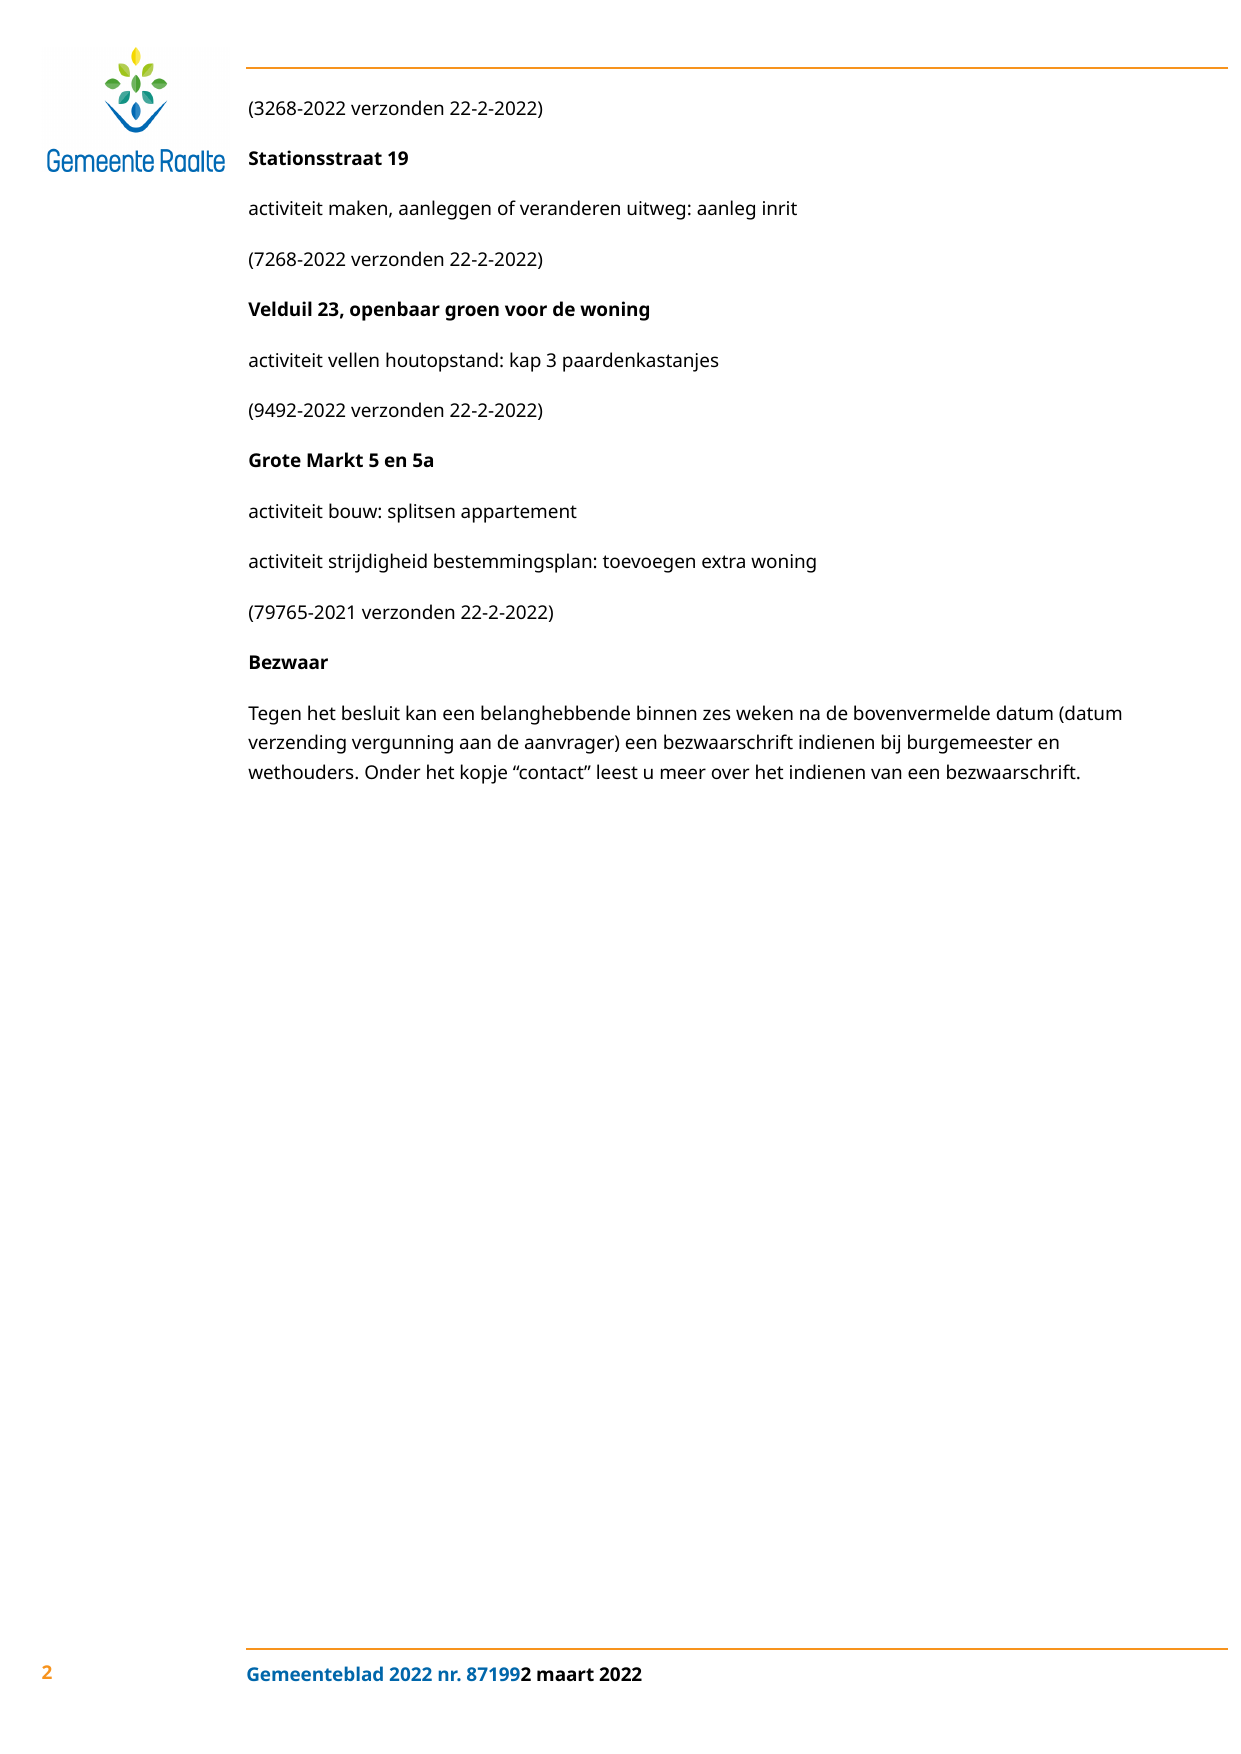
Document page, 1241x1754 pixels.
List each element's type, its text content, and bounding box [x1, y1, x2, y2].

text Tegen het besluit kan een belanghebbende binnen zes weken na de bovenvermelde datum (datum verzending vergunning aan de aanvrager) een bezwaarschrift indienen bij burgemeester en wethouders. Onder het kopje “contact” leest u meer over het indienen van een bezwaarschrift. [248, 700, 1152, 785]
text activiteit bouw: splitsen appartement [248, 498, 1152, 524]
text activiteit maken, aanleggen of veranderen uitweg: aanleg inrit [248, 196, 1152, 221]
text Grote Markt 5 en 5a [248, 448, 1152, 473]
text Velduil 23, openbaar groen voor de woning [248, 296, 1152, 322]
text (7268-2022 verzonden 22-2-2022) [248, 246, 1152, 272]
text activiteit vellen houtopstand: kap 3 paardenkastanjes [248, 347, 1152, 373]
text activiteit strijdigheid bestemmingsplan: toevoegen extra woning [248, 548, 1152, 574]
text Bezwaar [248, 649, 1152, 675]
text (79765-2021 verzonden 22-2-2022) [248, 599, 1152, 625]
picture [41, 47, 231, 172]
text (3268-2022 verzonden 22-2-2022) [248, 95, 1152, 121]
text Stationsstraat 19 [248, 145, 1152, 171]
text (9492-2022 verzonden 22-2-2022) [248, 397, 1152, 423]
